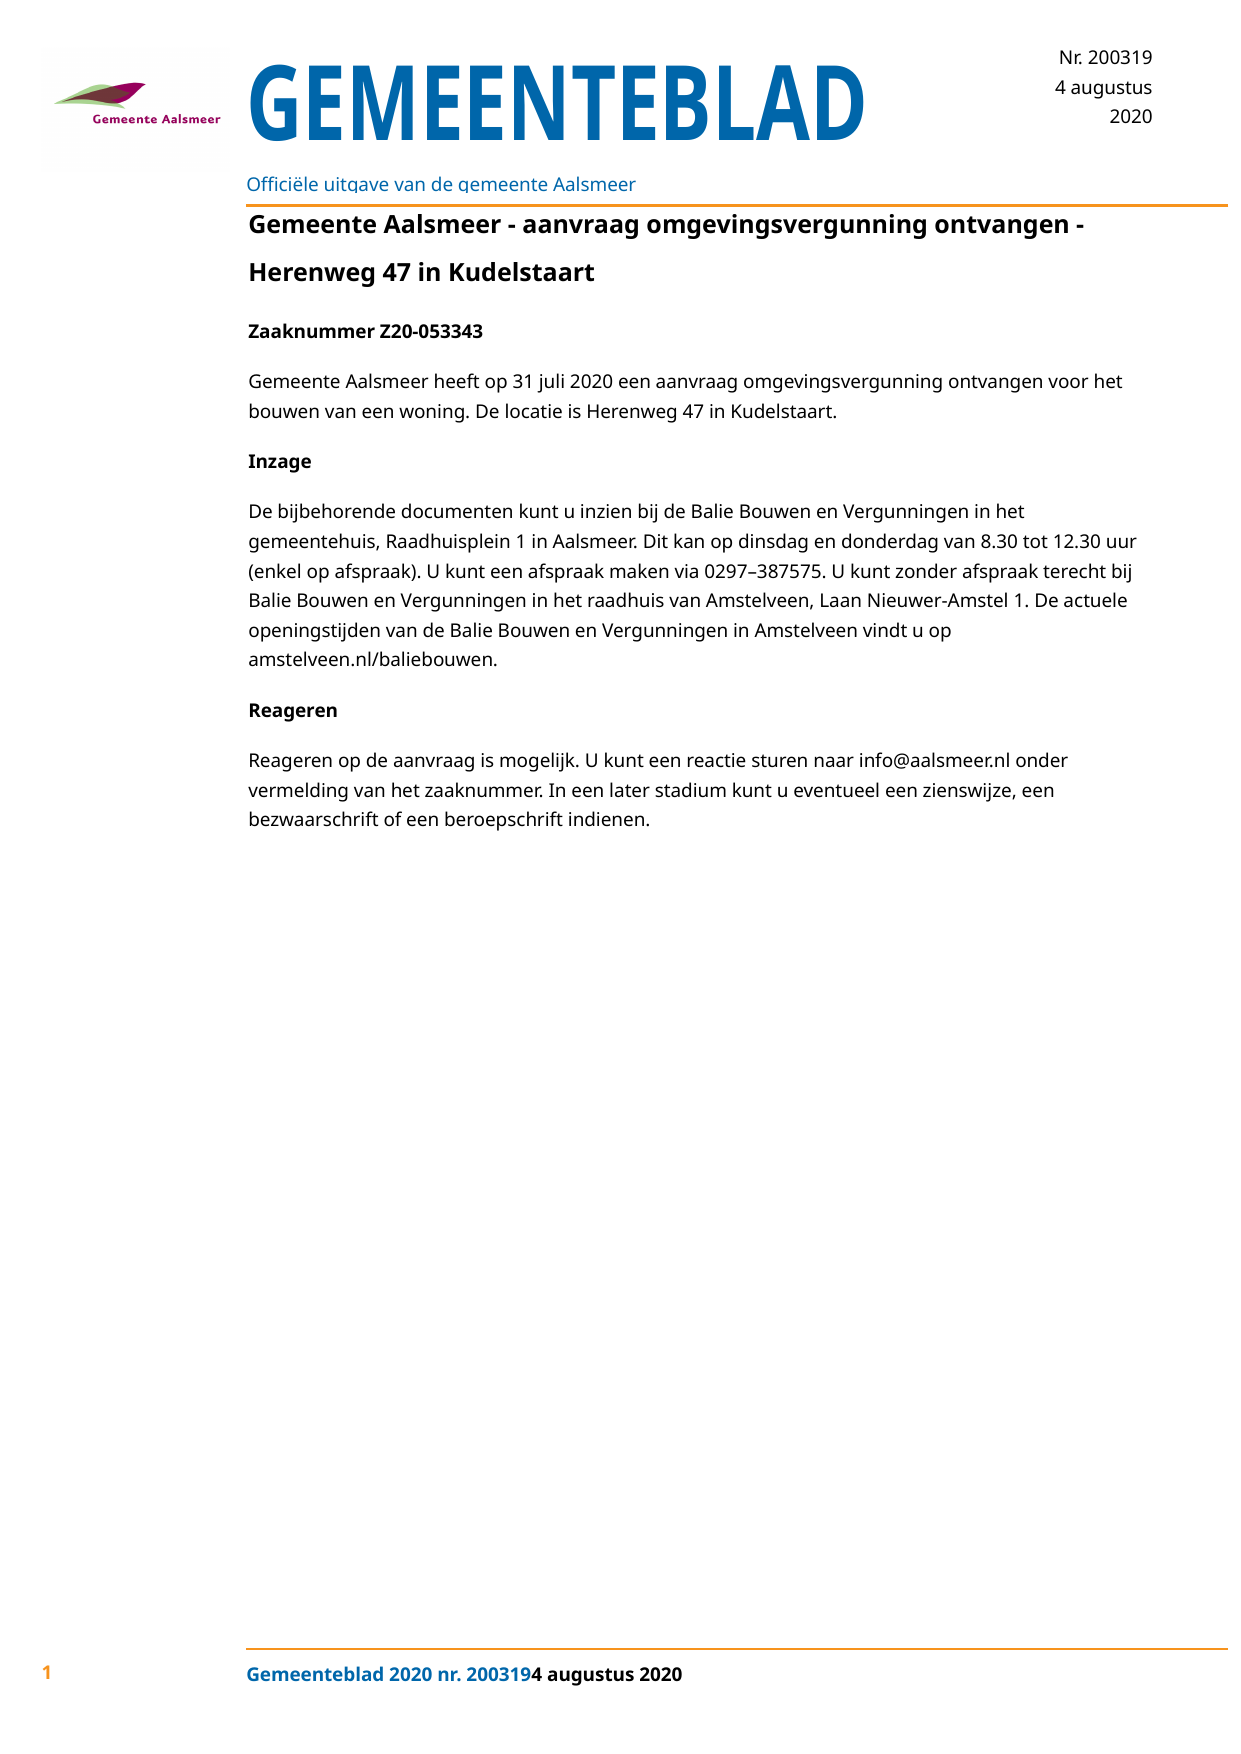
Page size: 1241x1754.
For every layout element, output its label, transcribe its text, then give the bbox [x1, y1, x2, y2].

text Inzage [248, 448, 1152, 474]
text Gemeente Aalsmeer - aanvraag omgevingsvergunning ontvangen - Herenweg 47 in Kudelstaart [248, 207, 1152, 288]
text Reageren [248, 697, 1152, 723]
text Zaaknummer Z20-053343 [248, 318, 1152, 344]
picture [41, 47, 231, 172]
text Reageren op de aanvraag is mogelijk. U kunt een reactie sturen naar info@aalsmeer.nl onder vermelding van het zaaknummer. In een later stadium kunt u eventueel een zienswijze, een bezwaarschrift of een beroepschrift indienen. [248, 747, 1152, 832]
text Gemeente Aalsmeer heeft op 31 juli 2020 een aanvraag omgevingsvergunning ontvangen voor het bouwen van een woning. De locatie is Herenweg 47 in Kudelstaart. [248, 368, 1152, 424]
text De bijbehorende documenten kunt u inzien bij de Balie Bouwen en Vergunningen in het gemeentehuis, Raadhuisplein 1 in Aalsmeer. Dit kan op dinsdag en donderdag van 8.30 tot 12.30 uur (enkel op afspraak). U kunt een afspraak maken via 0297–387575. U kunt zonder afspraak terecht bij Balie Bouwen en Vergunningen in het raadhuis van Amstelveen, Laan Nieuwer-Amstel 1. De actuele openingstijden van de Balie Bouwen en Vergunningen in Amstelveen vindt u op amstelveen.nl/baliebouwen. [248, 499, 1152, 672]
